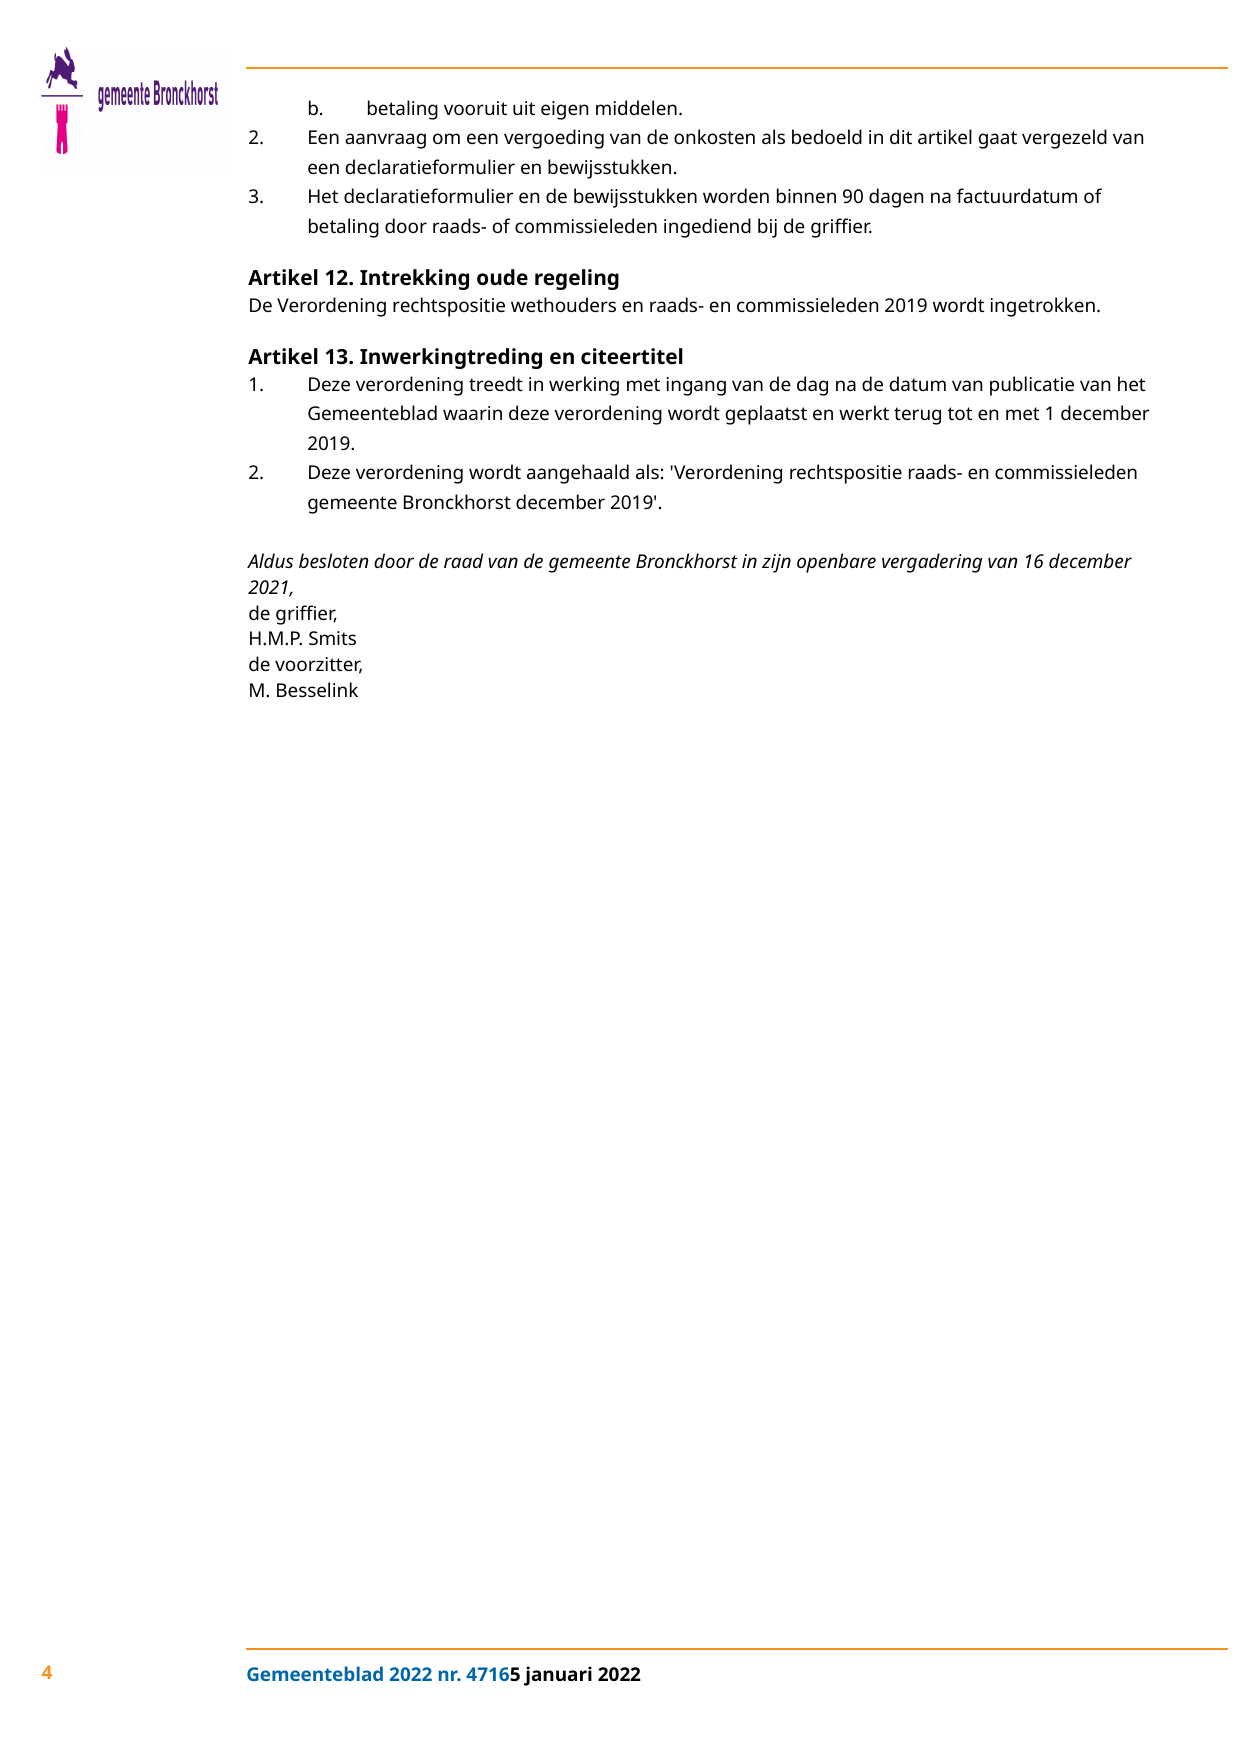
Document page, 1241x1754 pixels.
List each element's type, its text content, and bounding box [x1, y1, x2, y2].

text Aldus besloten door de raad van de gemeente Bronckhorst in zijn openbare vergadering van 16 december 2021, [248, 548, 1152, 600]
text Artikel 12. Intrekking oude regeling [248, 263, 1152, 292]
list Een aanvraag om een vergoeding van de onkosten als bedoeld in dit artikel gaat vergezeld van een declaratieformulier en bewijsstukken. [248, 124, 1152, 180]
text Artikel 13. Inwerkingtreding en citeertitel [248, 342, 1152, 371]
text de griffier, [248, 600, 1152, 626]
list Deze verordening wordt aangehaald als: 'Verordening rechtspositie raads- en commissieleden gemeente Bronckhorst december 2019'. [248, 459, 1152, 515]
list Het declaratieformulier en de bewijsstukken worden binnen 90 dagen na factuurdatum of betaling door raads- of commissieleden ingediend bij de griffier. [248, 183, 1152, 239]
text De Verordening rechtspositie wethouders en raads- en commissieleden 2019 wordt ingetrokken. [248, 292, 1152, 318]
picture [41, 47, 231, 172]
text de voorzitter, [248, 651, 1152, 677]
list Deze verordening treedt in werking met ingang van de dag na de datum van publicatie van het Gemeenteblad waarin deze verordening wordt geplaatst en werkt terug tot en met 1 december 2019. [248, 371, 1152, 456]
list betaling vooruit uit eigen middelen. [307, 95, 1152, 121]
text M. Besselink [248, 677, 1152, 703]
text H.M.P. Smits [248, 626, 1152, 651]
